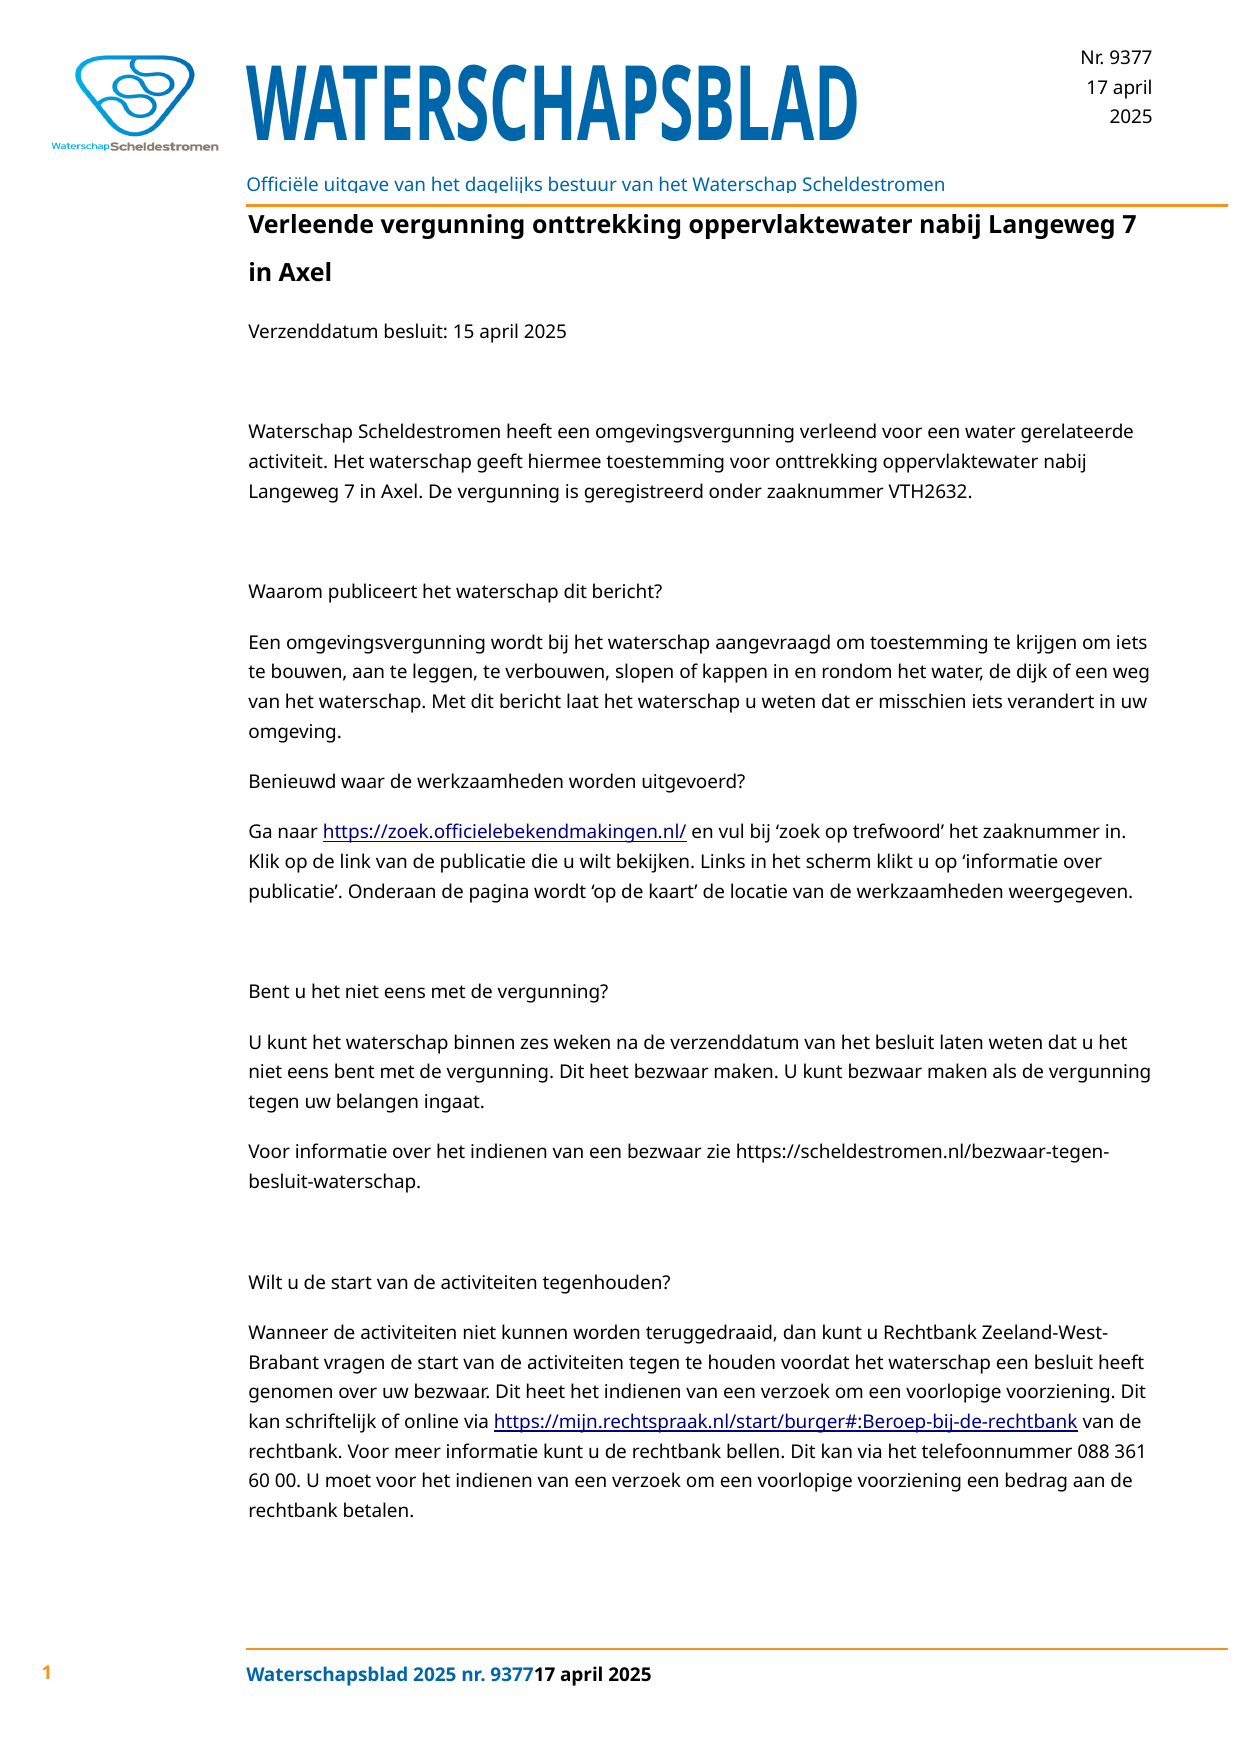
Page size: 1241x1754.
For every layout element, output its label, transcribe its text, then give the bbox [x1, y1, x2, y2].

text Waterschap Scheldestromen heeft een omgevingsvergunning verleend voor een water gerelateerde activiteit. Het waterschap geeft hiermee toestemming voor onttrekking oppervlaktewater nabij Langeweg 7 in Axel. De vergunning is geregistreerd onder zaaknummer VTH2632. [248, 419, 1152, 504]
text Waarom publiceert het waterschap dit bericht? [248, 579, 1152, 604]
text Benieuwd waar de werkzaamheden worden uitgevoerd? [248, 768, 1152, 794]
text Bent u het niet eens met de vergunning? [248, 979, 1152, 1004]
text Verzenddatum besluit: 15 april 2025 [248, 318, 1152, 344]
text Voor informatie over het indienen van een bezwaar zie https://scheldestromen.nl/bezwaar-tegen-besluit-waterschap. [248, 1139, 1152, 1194]
text Ga naar https://zoek.officielebekendmakingen.nl/ en vul bij ‘zoek op trefwoord’ het zaaknummer in. Klik op de link van de publicatie die u wilt bekijken. Links in het scherm klikt u op ‘informatie over publicatie’. Onderaan de pagina wordt ‘op de kaart’ de locatie van de werkzaamheden weergegeven. [248, 819, 1152, 904]
picture [41, 47, 231, 172]
text Een omgevingsvergunning wordt bij het waterschap aangevraagd om toestemming te krijgen om iets te bouwen, aan te leggen, te verbouwen, slopen of kappen in en rondom het water, de dijk of een weg van het waterschap. Met dit bericht laat het waterschap u weten dat er misschien iets verandert in uw omgeving. [248, 629, 1152, 744]
text Wanneer de activiteiten niet kunnen worden teruggedraaid, dan kunt u Rechtbank Zeeland-West-Brabant vragen de start van de activiteiten tegen te houden voordat het waterschap een besluit heeft genomen over uw bezwaar. Dit heet het indienen van een verzoek om een voorlopige voorziening. Dit kan schriftelijk of online via https://mijn.rechtspraak.nl/start/burger#:Beroep-bij-de-rechtbank van de rechtbank. Voor meer informatie kunt u de rechtbank bellen. Dit kan via het telefoonnummer 088 361 60 00. U moet voor het indienen van een verzoek om een voorlopige voorziening een bedrag aan de rechtbank betalen. [248, 1319, 1152, 1523]
text U kunt het waterschap binnen zes weken na de verzenddatum van het besluit laten weten dat u het niet eens bent met de vergunning. Dit heet bezwaar maken. U kunt bezwaar maken als de vergunning tegen uw belangen ingaat. [248, 1029, 1152, 1114]
text Verleende vergunning onttrekking oppervlaktewater nabij Langeweg 7 in Axel [248, 207, 1152, 288]
text Wilt u de start van de activiteiten tegenhouden? [248, 1269, 1152, 1295]
